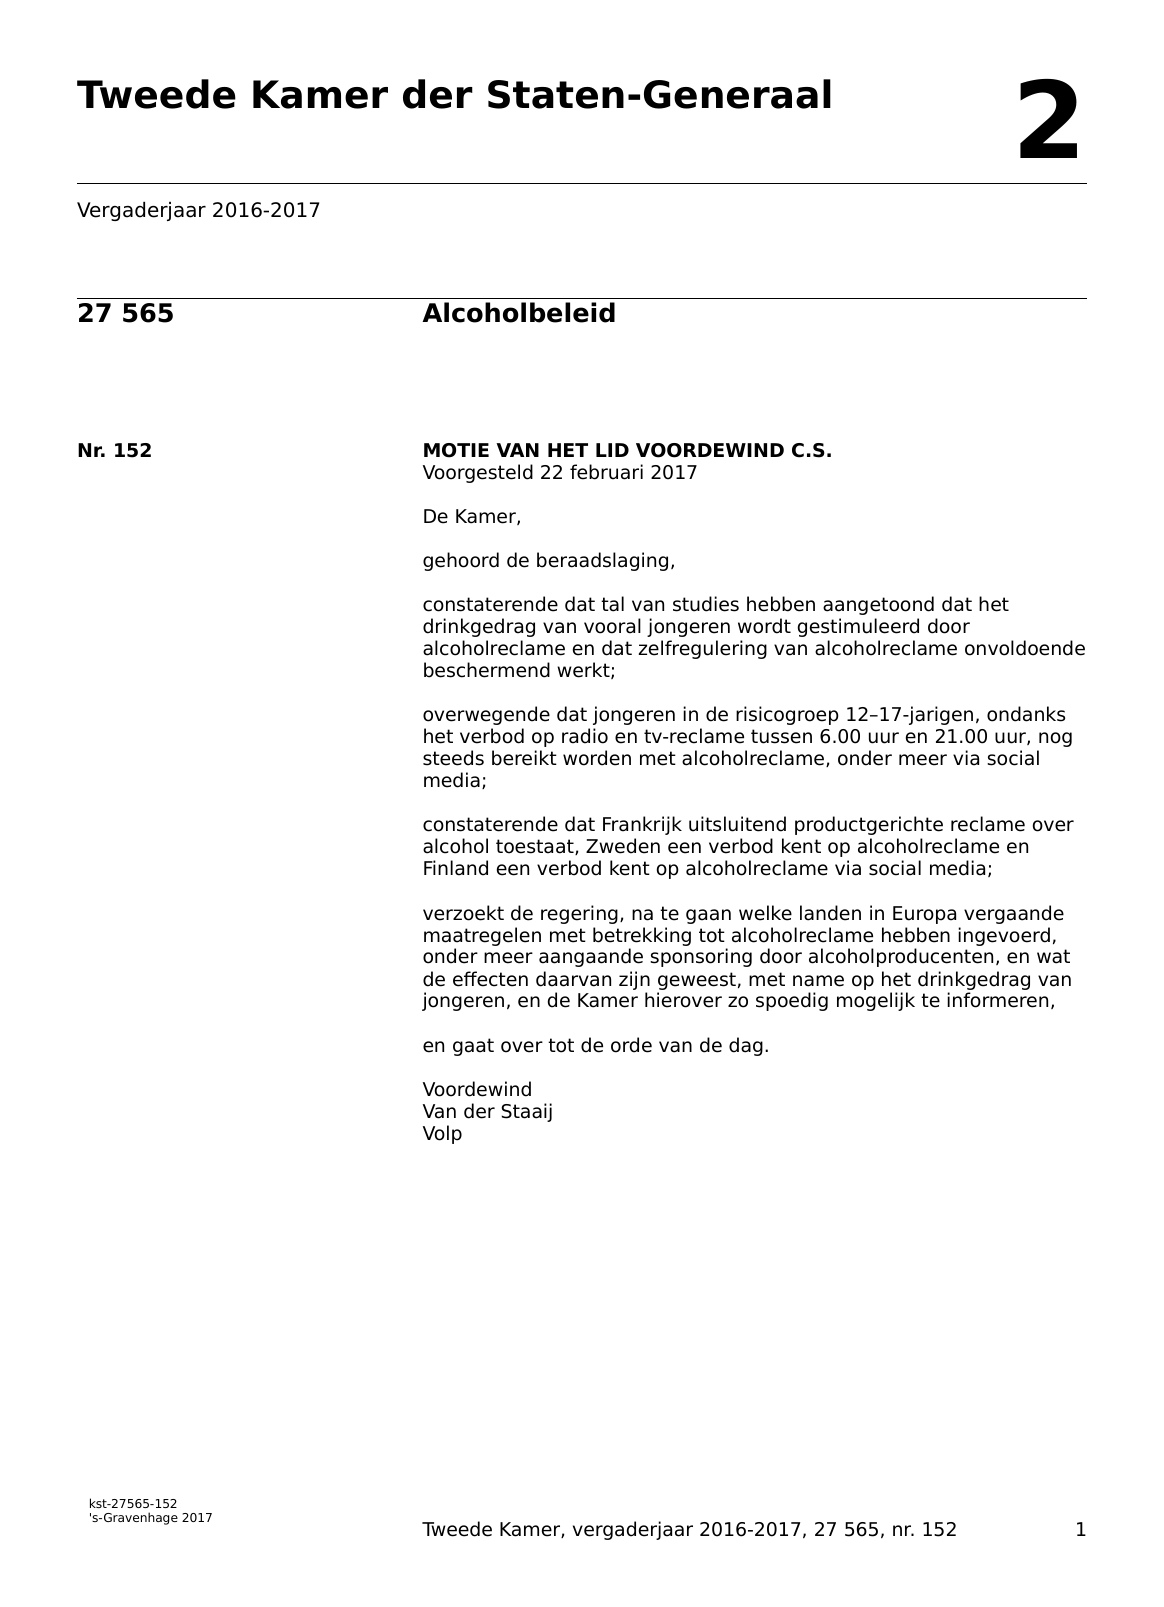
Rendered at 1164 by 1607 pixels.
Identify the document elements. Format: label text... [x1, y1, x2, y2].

text gehoord de beraadslaging, [422, 550, 1087, 572]
subtitle Nr. 152 MOTIE VAN HET LID VOORDEWIND C.S. [77, 440, 1087, 462]
text Voordewind [422, 1079, 1087, 1101]
text Volp [422, 1123, 1087, 1145]
text kst-27565-152 [88, 1497, 323, 1511]
text 's-Gravenhage 2017 [88, 1511, 323, 1525]
table_cell Vergaderjaar 2016-2017 [77, 184, 1087, 298]
text en gaat over tot de orde van de dag. [422, 1034, 1087, 1057]
text constaterende dat tal van studies hebben aangetoond dat het drinkgedrag van vooral jongeren wordt gestimuleerd door alcoholreclame en dat zelfregulering van alcoholreclame onvoldoende beschermend werkt; [422, 594, 1087, 682]
table_header Tweede Kamer der Staten-Generaal [77, 59, 886, 183]
text verzoekt de regering, na te gaan welke landen in Europa vergaande maatregelen met betrekking tot alcoholreclame hebben ingevoerd, onder meer aangaande sponsoring door alcoholproducenten, en wat de effecten daarvan zijn geweest, met name op het drinkgedrag van jongeren, en de Kamer hierover zo spoedig mogelijk te informeren, [422, 902, 1087, 1012]
table_header 2 [886, 59, 1087, 183]
text Van der Staaij [422, 1101, 1087, 1123]
text De Kamer, [422, 506, 1087, 528]
subtitle 27 565 Alcoholbeleid [77, 299, 1087, 329]
text Voorgesteld 22 februari 2017 [422, 462, 1087, 484]
text overwegende dat jongeren in de risicogroep 12–17-jarigen, ondanks het verbod op radio en tv-reclame tussen 6.00 uur en 21.00 uur, nog steeds bereikt worden met alcoholreclame, onder meer via social media; [422, 704, 1087, 792]
text constaterende dat Frankrijk uitsluitend productgerichte reclame over alcohol toestaat, Zweden een verbod kent op alcoholreclame en Finland een verbod kent op alcoholreclame via social media; [422, 814, 1087, 880]
